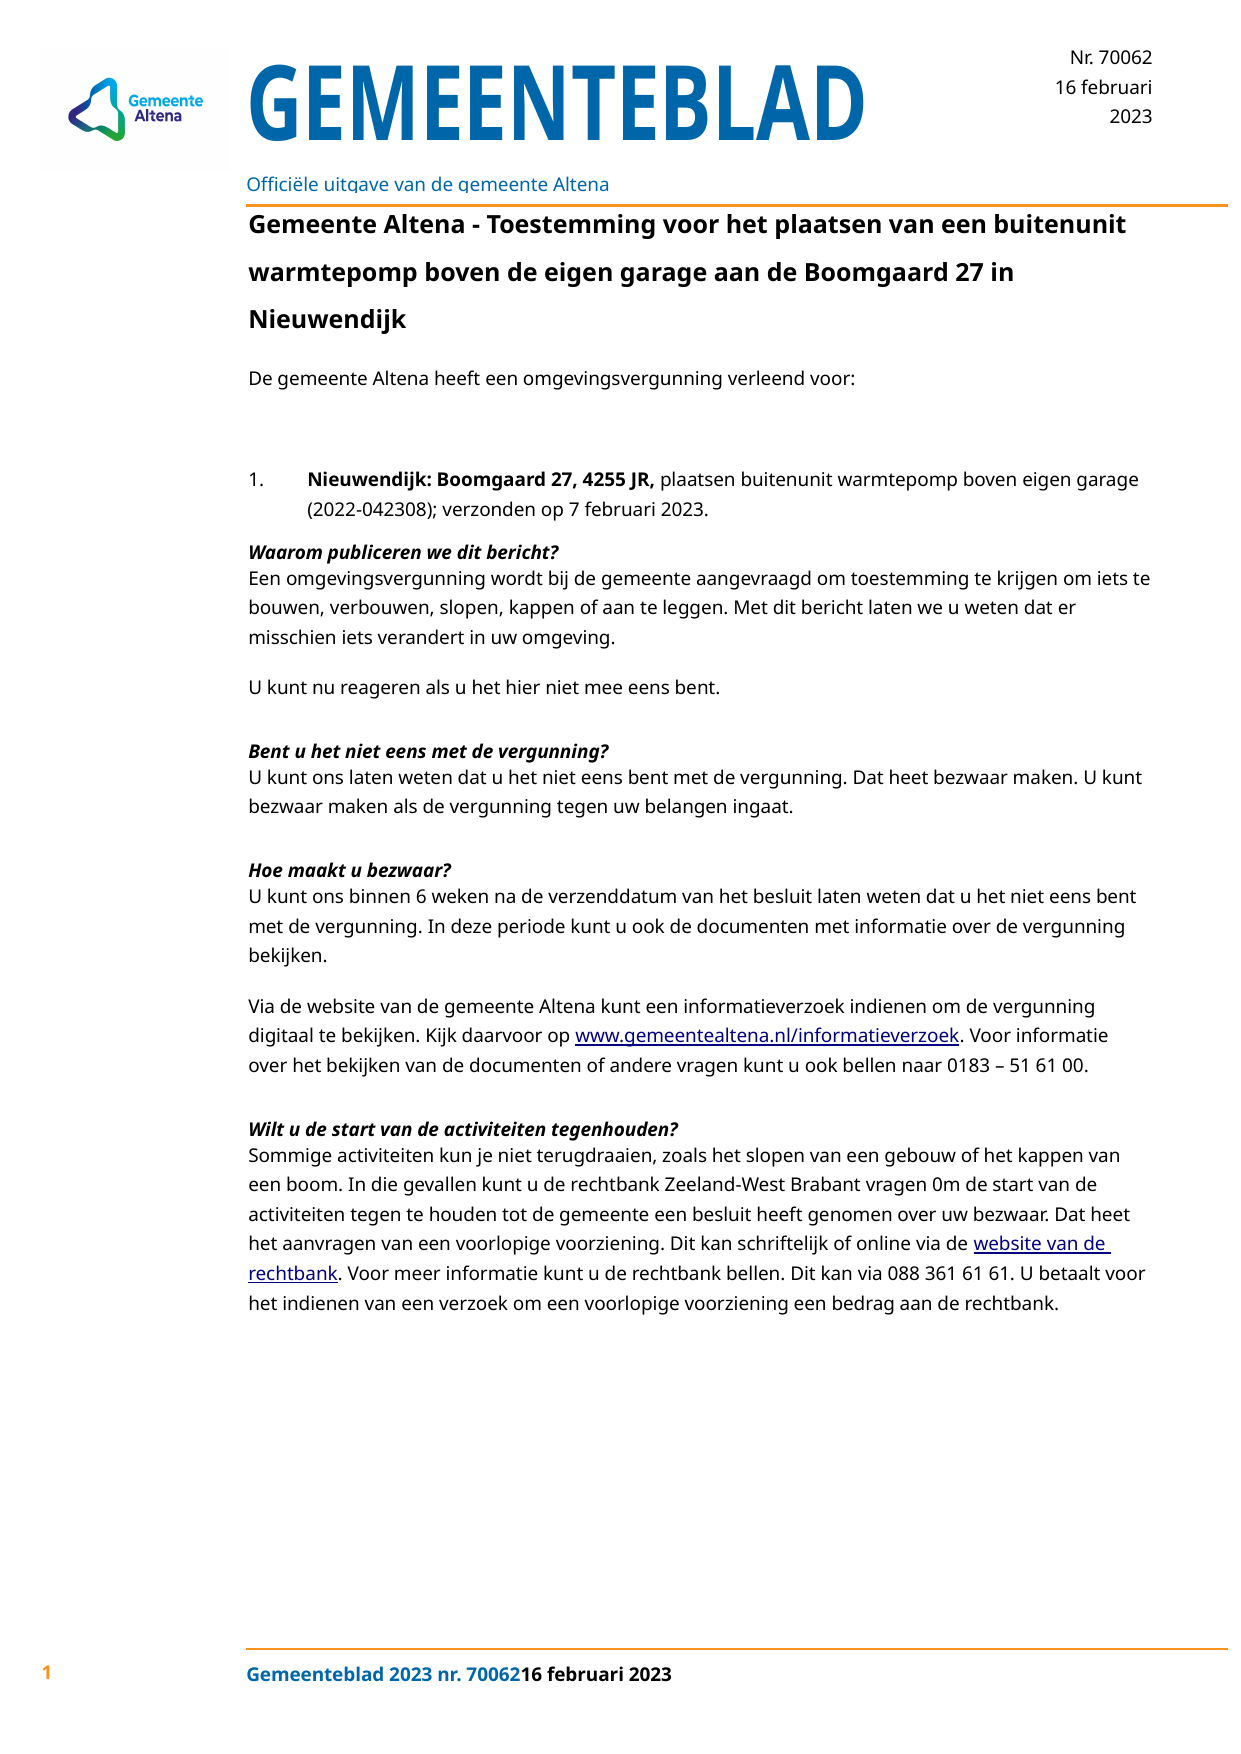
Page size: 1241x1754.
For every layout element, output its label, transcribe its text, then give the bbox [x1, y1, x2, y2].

text Hoe maakt u bezwaar? [248, 858, 1152, 883]
list Nieuwendijk: Boomgaard 27, 4255 JR, plaatsen buitenunit warmtepomp boven eigen garage (2022-042308); verzonden op 7 februari 2023. [248, 466, 1152, 522]
text Gemeente Altena - Toestemming voor het plaatsen van een buitenunit warmtepomp boven de eigen garage aan de Boomgaard 27 in Nieuwendijk [248, 207, 1152, 336]
text De gemeente Altena heeft een omgevingsvergunning verleend voor: [248, 366, 1152, 391]
text Bent u het niet eens met de vergunning? [248, 738, 1152, 764]
text Waarom publiceren we dit bericht? [248, 539, 1152, 565]
text U kunt ons binnen 6 weken na de verzenddatum van het besluit laten weten dat u het niet eens bent met de vergunning. In deze periode kunt u ook de documenten met informatie over de vergunning bekijken. [248, 883, 1152, 968]
text Sommige activiteiten kun je niet terugdraaien, zoals het slopen van een gebouw of het kappen van een boom. In die gevallen kunt u de rechtbank Zeeland-West Brabant vragen 0m de start van de activiteiten tegen te houden tot de gemeente een besluit heeft genomen over uw bezwaar. Dat heet het aanvragen van een voorlopige voorziening. Dit kan schriftelijk of online via de website van de rechtbank. Voor meer informatie kunt u de rechtbank bellen. Dit kan via 088 361 61 61. U betaalt voor het indienen van een verzoek om een voorlopige voorziening een bedrag aan de rechtbank. [248, 1142, 1152, 1315]
text Via de website van de gemeente Altena kunt een informatieverzoek indienen om de vergunning digitaal te bekijken. Kijk daarvoor op www.gemeentealtena.nl/informatieverzoek. Voor informatie over het bekijken van de documenten of andere vragen kunt u ook bellen naar 0183 – 51 61 00. [248, 993, 1152, 1078]
text Wilt u de start van de activiteiten tegenhouden? [248, 1116, 1152, 1142]
text Een omgevingsvergunning wordt bij de gemeente aangevraagd om toestemming te krijgen om iets te bouwen, verbouwen, slopen, kappen of aan te leggen. Met dit bericht laten we u weten dat er misschien iets verandert in uw omgeving. [248, 565, 1152, 650]
text U kunt nu reageren als u het hier niet mee eens bent. [248, 674, 1152, 700]
picture [41, 47, 231, 172]
text U kunt ons laten weten dat u het niet eens bent met de vergunning. Dat heet bezwaar maken. U kunt bezwaar maken als de vergunning tegen uw belangen ingaat. [248, 764, 1152, 819]
